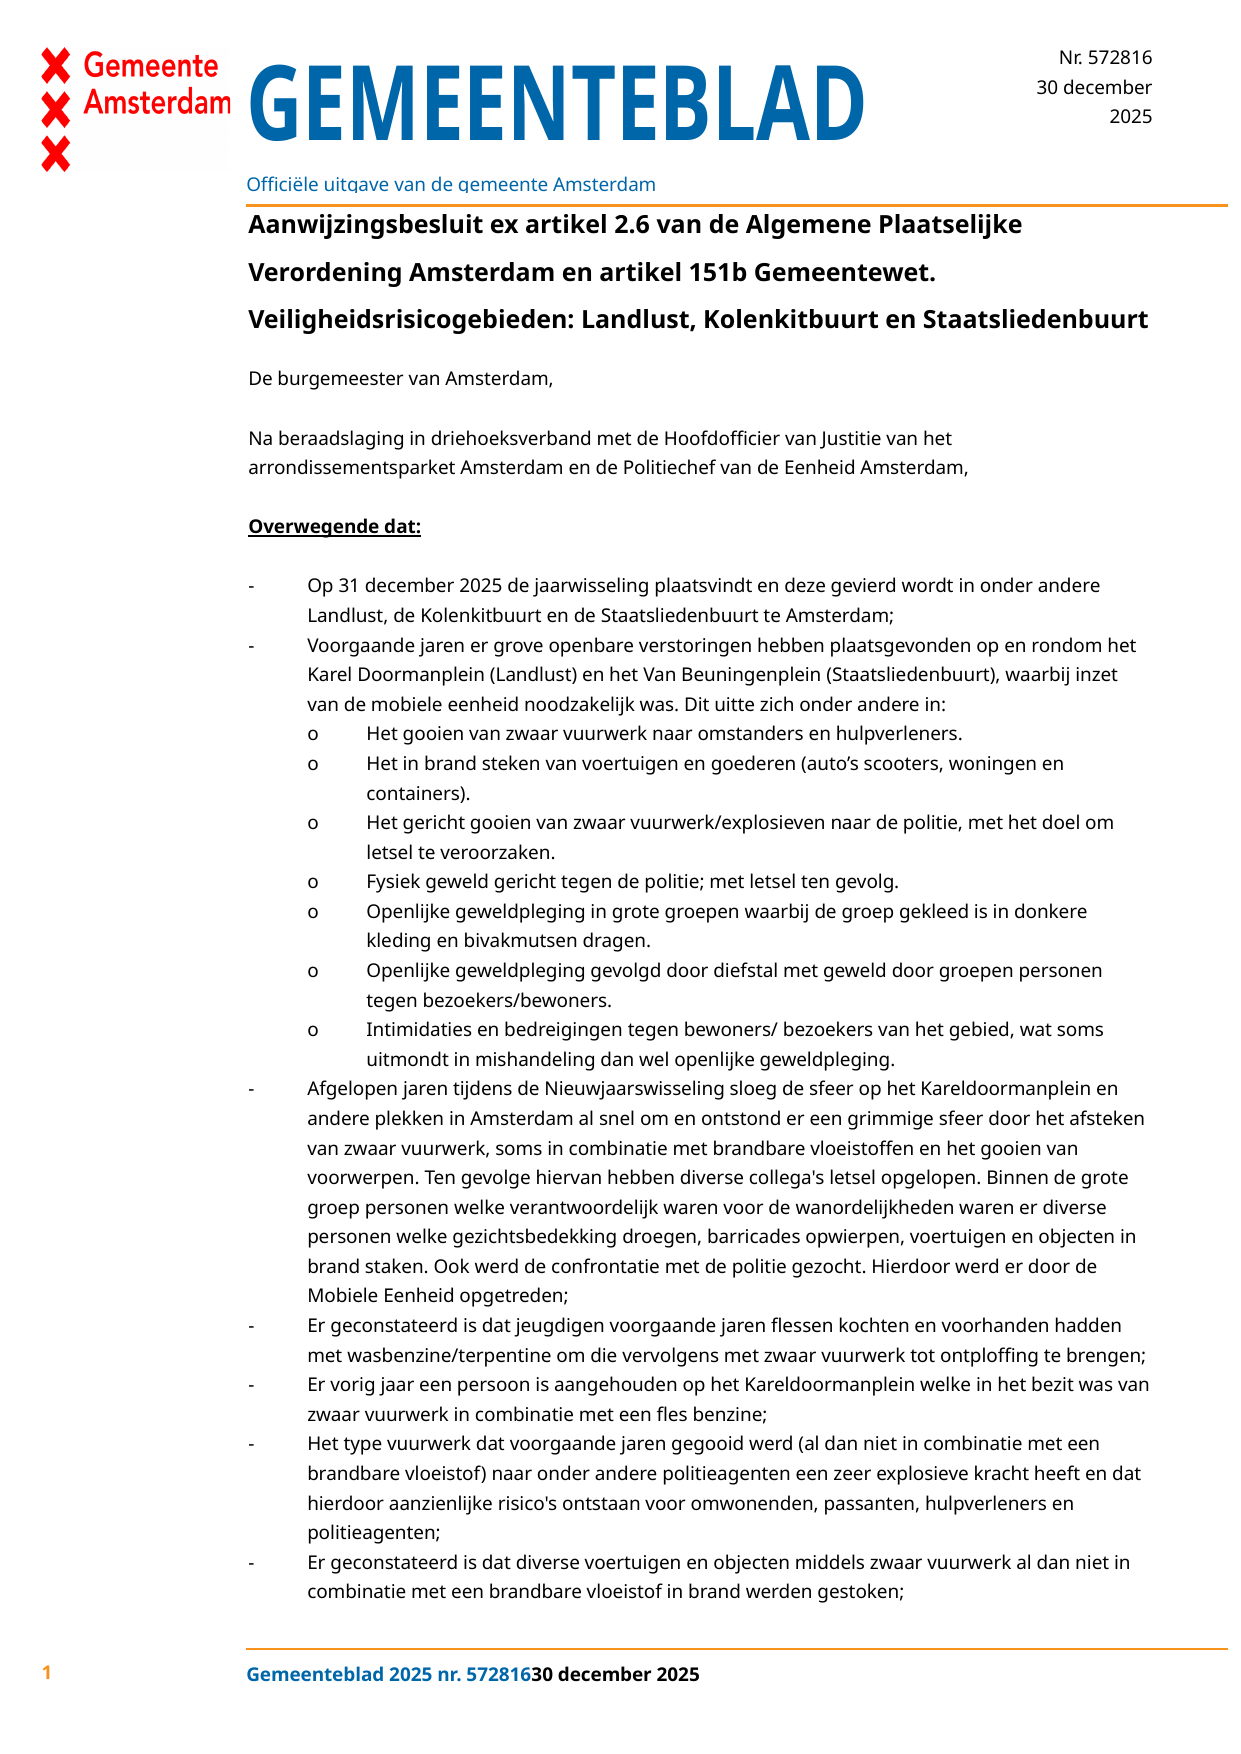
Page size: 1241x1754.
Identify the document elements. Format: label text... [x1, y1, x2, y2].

list Het in brand steken van voertuigen en goederen (auto’s scooters, woningen en containers). [307, 750, 1152, 805]
list Het gooien van zwaar vuurwerk naar omstanders en hulpverleners. [307, 721, 1152, 746]
list Fysiek geweld gericht tegen de politie; met letsel ten gevolg. [307, 868, 1152, 894]
text Aanwijzingsbesluit ex artikel 2.6 van de Algemene Plaatselijke Verordening Amsterdam en artikel 151b Gemeentewet. Veiligheidsrisicogebieden: Landlust, Kolenkitbuurt en Staatsliedenbuurt [248, 207, 1152, 336]
list Afgelopen jaren tijdens de Nieuwjaarswisseling sloeg de sfeer op het Kareldoormanplein en andere plekken in Amsterdam al snel om en ontstond er een grimmige sfeer door het afsteken van zwaar vuurwerk, soms in combinatie met brandbare vloeistoffen en het gooien van voorwerpen. Ten gevolge hiervan hebben diverse collega's letsel opgelopen. Binnen de grote groep personen welke verantwoordelijk waren voor de wanordelijkheden waren er diverse personen welke gezichtsbedekking droegen, barricades opwierpen, voertuigen en objecten in brand staken. Ook werd de confrontatie met de politie gezocht. Hierdoor werd er door de Mobiele Eenheid opgetreden; [248, 1076, 1152, 1308]
list Voorgaande jaren er grove openbare verstoringen hebben plaatsgevonden op en rondom het Karel Doormanplein (Landlust) en het Van Beuningenplein (Staatsliedenbuurt), waarbij inzet van de mobiele eenheid noodzakelijk was. Dit uitte zich onder andere in: [248, 632, 1152, 717]
list Het gericht gooien van zwaar vuurwerk/explosieven naar de politie, met het doel om letsel te veroorzaken. [307, 809, 1152, 864]
text Na beraadslaging in driehoeksverband met de Hoofdofficier van Justitie van het arrondissementsparket Amsterdam en de Politiechef van de Eenheid Amsterdam, [248, 425, 1152, 480]
list Er geconstateerd is dat diverse voertuigen en objecten middels zwaar vuurwerk al dan niet in combinatie met een brandbare vloeistof in brand werden gestoken; [248, 1549, 1152, 1604]
list Er geconstateerd is dat jeugdigen voorgaande jaren flessen kochten en voorhanden hadden met wasbenzine/terpentine om die vervolgens met zwaar vuurwerk tot ontploffing te brengen; [248, 1312, 1152, 1367]
list Openlijke geweldpleging gevolgd door diefstal met geweld door groepen personen tegen bezoekers/bewoners. [307, 957, 1152, 1012]
text De burgemeester van Amsterdam, [248, 366, 1152, 391]
list Op 31 december 2025 de jaarwisseling plaatsvindt en deze gevierd wordt in onder andere Landlust, de Kolenkitbuurt en de Staatsliedenbuurt te Amsterdam; [248, 573, 1152, 628]
text Overwegende dat: [248, 513, 1152, 539]
list Openlijke geweldpleging in grote groepen waarbij de groep gekleed is in donkere kleding en bivakmutsen dragen. [307, 898, 1152, 953]
list Het type vuurwerk dat voorgaande jaren gegooid werd (al dan niet in combinatie met een brandbare vloeistof) naar onder andere politieagenten een zeer explosieve kracht heeft en dat hierdoor aanzienlijke risico's ontstaan voor omwonenden, passanten, hulpverleners en politieagenten; [248, 1431, 1152, 1545]
list Intimidaties en bedreigingen tegen bewoners/ bezoekers van het gebied, wat soms uitmondt in mishandeling dan wel openlijke geweldpleging. [307, 1016, 1152, 1072]
list Er vorig jaar een persoon is aangehouden op het Kareldoormanplein welke in het bezit was van zwaar vuurwerk in combinatie met een fles benzine; [248, 1371, 1152, 1427]
picture [41, 47, 231, 172]
